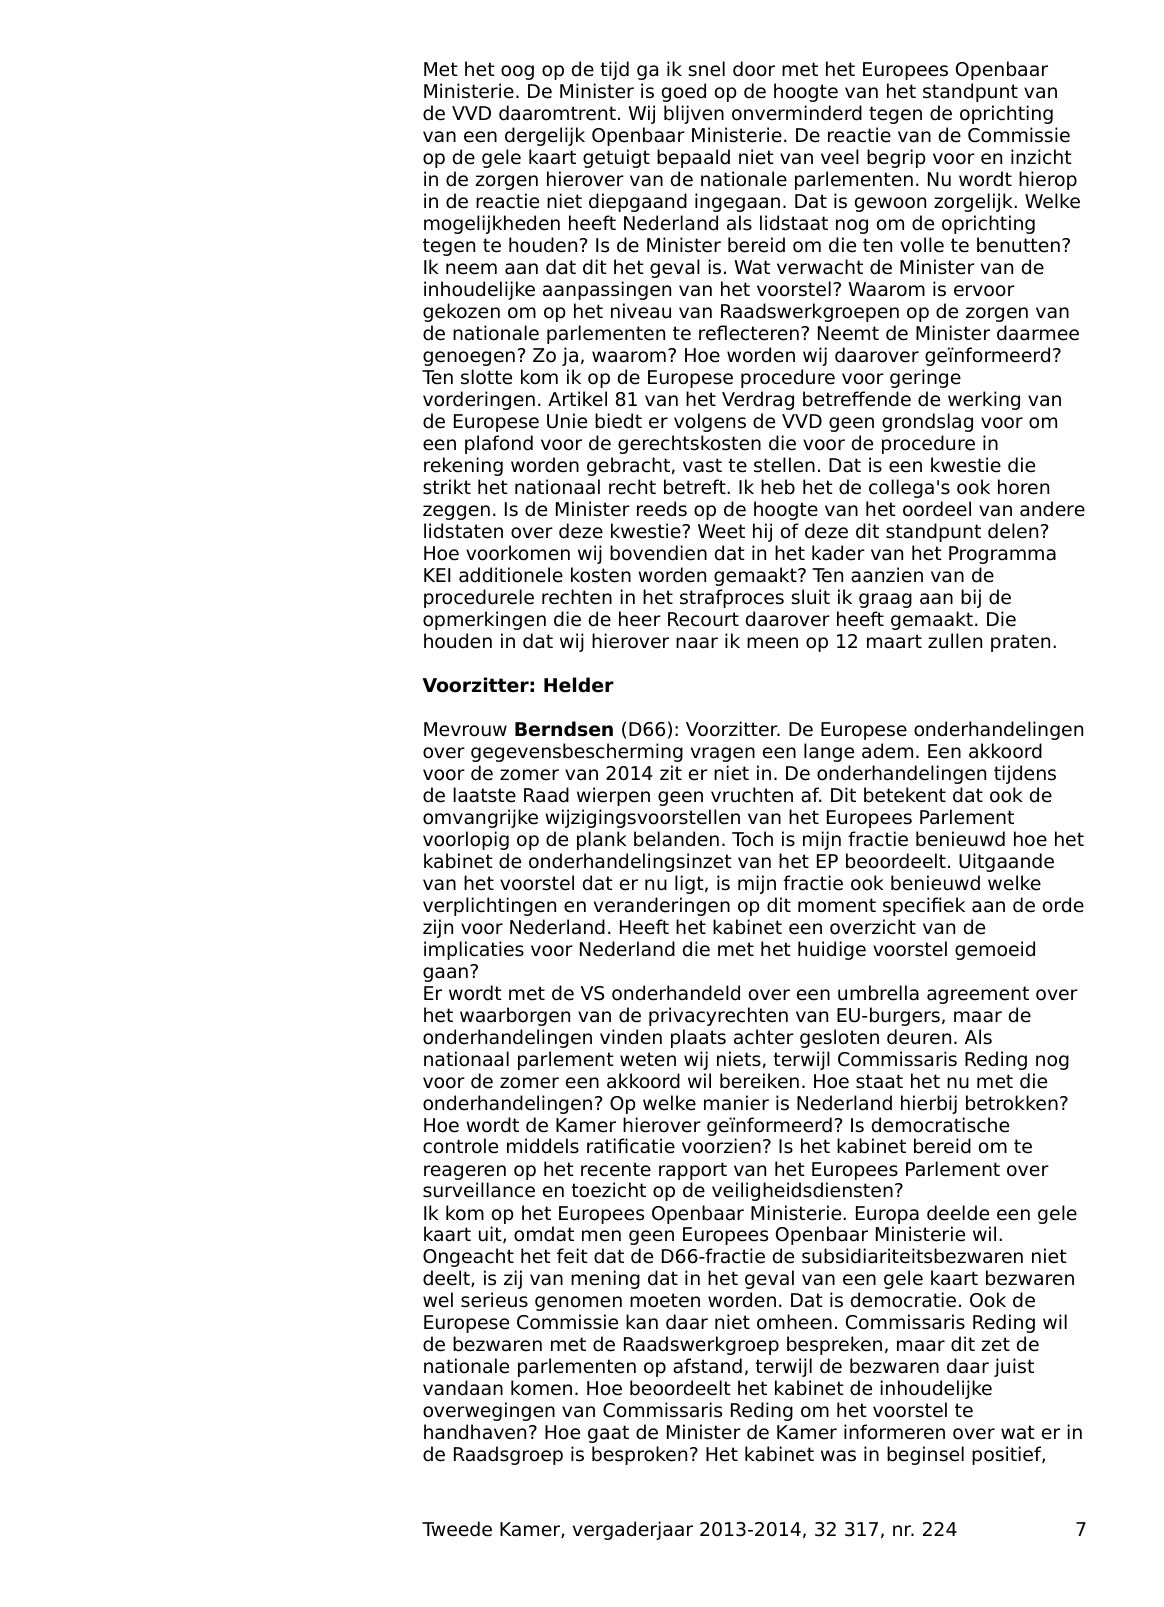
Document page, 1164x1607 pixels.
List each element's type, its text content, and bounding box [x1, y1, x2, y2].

text Mevrouw Berndsen (D66): Voorzitter. De Europese onderhandelingen over gegevensbescherming vragen een lange adem. Een akkoord voor de zomer van 2014 zit er niet in. De onderhandelingen tijdens de laatste Raad wierpen geen vruchten af. Dit betekent dat ook de omvangrijke wijzigingsvoorstellen van het Europees Parlement voorlopig op de plank belanden. Toch is mijn fractie benieuwd hoe het kabinet de onderhandelingsinzet van het EP beoordeelt. Uitgaande van het voorstel dat er nu ligt, is mijn fractie ook benieuwd welke verplichtingen en veranderingen op dit moment specifiek aan de orde zijn voor Nederland. Heeft het kabinet een overzicht van de implicaties voor Nederland die met het huidige voorstel gemoeid gaan? [422, 719, 1087, 983]
text Ten slotte kom ik op de Europese procedure voor geringe vorderingen. Artikel 81 van het Verdrag betreffende de werking van de Europese Unie biedt er volgens de VVD geen grondslag voor om een plafond voor de gerechtskosten die voor de procedure in rekening worden gebracht, vast te stellen. Dat is een kwestie die strikt het nationaal recht betreft. Ik heb het de collega's ook horen zeggen. Is de Minister reeds op de hoogte van het oordeel van andere lidstaten over deze kwestie? Weet hij of deze dit standpunt delen? Hoe voorkomen wij bovendien dat in het kader van het Programma KEI additionele kosten worden gemaakt? Ten aanzien van de procedurele rechten in het strafproces sluit ik graag aan bij de opmerkingen die de heer Recourt daarover heeft gemaakt. Die houden in dat wij hierover naar ik meen op 12 maart zullen praten. [422, 367, 1087, 652]
subtitle Voorzitter: Helder [422, 675, 1087, 697]
text Er wordt met de VS onderhandeld over een umbrella agreement over het waarborgen van de privacyrechten van EU-burgers, maar de onderhandelingen vinden plaats achter gesloten deuren. Als nationaal parlement weten wij niets, terwijl Commissaris Reding nog voor de zomer een akkoord wil bereiken. Hoe staat het nu met die onderhandelingen? Op welke manier is Nederland hierbij betrokken? Hoe wordt de Kamer hierover geïnformeerd? Is democratische controle middels ratificatie voorzien? Is het kabinet bereid om te reageren op het recente rapport van het Europees Parlement over surveillance en toezicht op de veiligheidsdiensten? [422, 983, 1087, 1202]
text Ik kom op het Europees Openbaar Ministerie. Europa deelde een gele kaart uit, omdat men geen Europees Openbaar Ministerie wil. Ongeacht het feit dat de D66-fractie de subsidiariteitsbezwaren niet deelt, is zij van mening dat in het geval van een gele kaart bezwaren wel serieus genomen moeten worden. Dat is democratie. Ook de Europese Commissie kan daar niet omheen. Commissaris Reding wil de bezwaren met de Raadswerkgroep bespreken, maar dit zet de nationale parlementen op afstand, terwijl de bezwaren daar juist vandaan komen. Hoe beoordeelt het kabinet de inhoudelijke overwegingen van Commissaris Reding om het voorstel te handhaven? Hoe gaat de Minister de Kamer informeren over wat er in de Raadsgroep is besproken? Het kabinet was in beginsel positief, [422, 1202, 1087, 1466]
text Met het oog op de tijd ga ik snel door met het Europees Openbaar Ministerie. De Minister is goed op de hoogte van het standpunt van de VVD daaromtrent. Wij blijven onverminderd tegen de oprichting van een dergelijk Openbaar Ministerie. De reactie van de Commissie op de gele kaart getuigt bepaald niet van veel begrip voor en inzicht in de zorgen hierover van de nationale parlementen. Nu wordt hierop in de reactie niet diepgaand ingegaan. Dat is gewoon zorgelijk. Welke mogelijkheden heeft Nederland als lidstaat nog om de oprichting tegen te houden? Is de Minister bereid om die ten volle te benutten? Ik neem aan dat dit het geval is. Wat verwacht de Minister van de inhoudelijke aanpassingen van het voorstel? Waarom is ervoor gekozen om op het niveau van Raadswerkgroepen op de zorgen van de nationale parlementen te reflecteren? Neemt de Minister daarmee genoegen? Zo ja, waarom? Hoe worden wij daarover geïnformeerd? [422, 59, 1087, 367]
